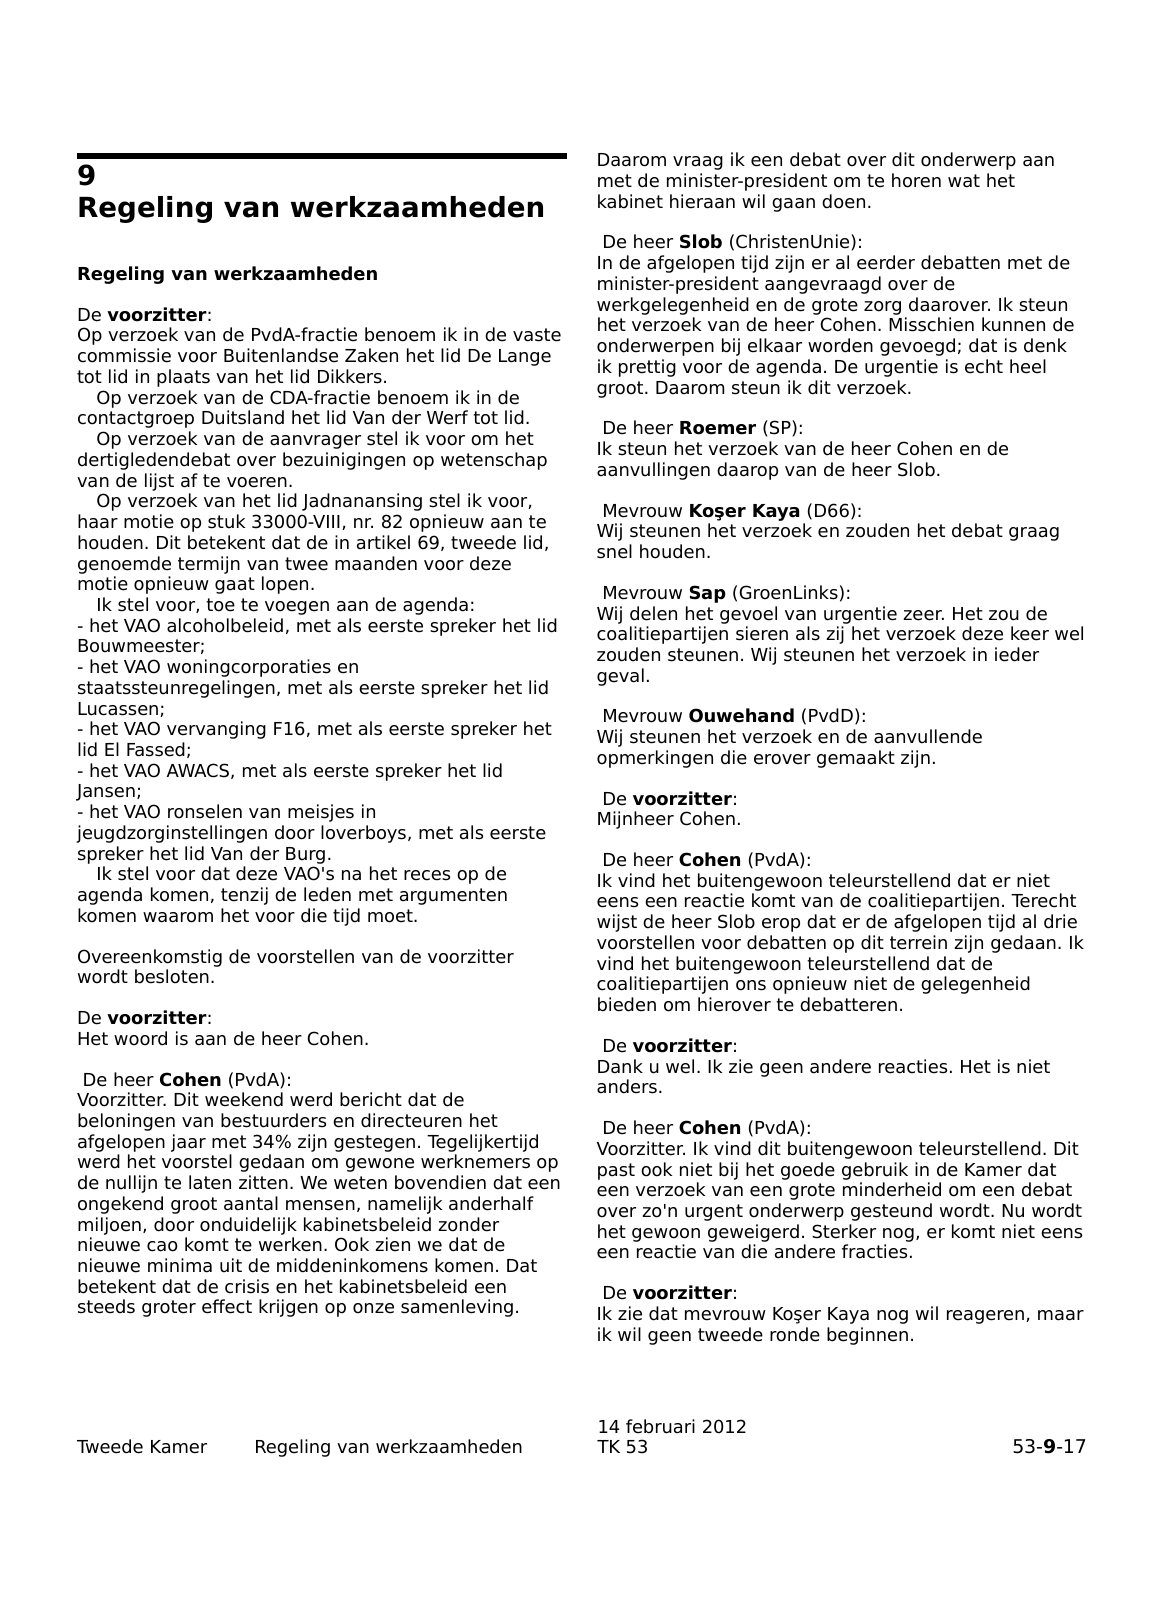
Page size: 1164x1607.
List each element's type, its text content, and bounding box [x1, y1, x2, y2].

text Op verzoek van de aanvrager stel ik voor om het dertigledendebat over bezuinigingen op wetenschap van de lijst af te voeren. [77, 429, 567, 491]
text Regeling van werkzaamheden [77, 264, 567, 284]
text Voorzitter. Ik vind dit buitengewoon teleurstellend. Dit past ook niet bij het goede gebruik in de Kamer dat een verzoek van een grote minderheid om een debat over zo'n urgent onderwerp gesteund wordt. Nu wordt het gewoon geweigerd. Sterker nog, er komt niet eens een reactie van die andere fracties. [596, 1139, 1087, 1263]
text Ik stel voor, toe te voegen aan de agenda: [77, 595, 567, 616]
text Op verzoek van de CDA-fractie benoem ik in de contactgroep Duitsland het lid Van der Werf tot lid. [77, 387, 567, 429]
text - het VAO vervanging F16, met als eerste spreker het lid El Fassed; [77, 719, 567, 761]
text Ik vind het buitengewoon teleurstellend dat er niet eens een reactie komt van de coalitiepartijen. Terecht wijst de heer Slob erop dat er de afgelopen tijd al drie voorstellen voor debatten op dit terrein zijn gedaan. Ik vind het buitengewoon teleurstellend dat de coalitiepartijen ons opnieuw niet de gelegenheid bieden om hierover te debatteren. [596, 871, 1087, 1016]
text Ik zie dat mevrouw Koşer Kaya nog wil reageren, maar ik wil geen tweede ronde beginnen. [596, 1304, 1087, 1345]
text De heer Slob (ChristenUnie): [596, 232, 1087, 253]
text De voorzitter: [596, 1036, 1087, 1056]
text Mevrouw Sap (GroenLinks): [596, 583, 1087, 603]
text In de afgelopen tijd zijn er al eerder debatten met de minister-president aangevraagd over de werkgelegenheid en de grote zorg daarover. Ik steun het verzoek van de heer Cohen. Misschien kunnen de onderwerpen bij elkaar worden gevoegd; dat is denk ik prettig voor de agenda. De urgentie is echt heel groot. Daarom steun ik dit verzoek. [596, 253, 1087, 398]
text Mevrouw Ouwehand (PvdD): [596, 706, 1087, 727]
text Ik stel voor dat deze VAO's na het reces op de agenda komen, tenzij de leden met argumenten komen waarom het voor die tijd moet. [77, 864, 567, 926]
text Wij delen het gevoel van urgentie zeer. Het zou de coalitiepartijen sieren als zij het verzoek deze keer wel zouden steunen. Wij steunen het verzoek in ieder geval. [596, 603, 1087, 686]
text De voorzitter: [77, 1008, 567, 1029]
title 9 Regeling van werkzaamheden [77, 159, 567, 224]
text De voorzitter: [596, 788, 1087, 809]
text De heer Cohen (PvdA): [77, 1069, 567, 1090]
text Wij steunen het verzoek en de aanvullende opmerkingen die erover gemaakt zijn. [596, 727, 1087, 768]
text - het VAO woningcorporaties en staatssteunregelingen, met als eerste spreker het lid Lucassen; [77, 657, 567, 719]
text De voorzitter: [596, 1283, 1087, 1304]
text De heer Cohen (PvdA): [596, 850, 1087, 871]
text Op verzoek van het lid Jadnanansing stel ik voor, haar motie op stuk 33000-VIII, nr. 82 opnieuw aan te houden. Dit betekent dat de in artikel 69, tweede lid, genoemde termijn van twee maanden voor deze motie opnieuw gaat lopen. [77, 491, 567, 595]
text Mijnheer Cohen. [596, 809, 1087, 830]
text Voorzitter. Dit weekend werd bericht dat de beloningen van bestuurders en directeuren het afgelopen jaar met 34% zijn gestegen. Tegelijkertijd werd het voorstel gedaan om gewone werknemers op de nullijn te laten zitten. We weten bovendien dat een ongekend groot aantal mensen, namelijk anderhalf miljoen, door onduidelijk kabinetsbeleid zonder nieuwe cao komt te werken. Ook zien we dat de nieuwe minima uit de middeninkomens komen. Dat betekent dat de crisis en het kabinetsbeleid een steeds groter effect krijgen op onze samenleving. [77, 1090, 567, 1318]
text Daarom vraag ik een debat over dit onderwerp aan met de minister-president om te horen wat het kabinet hieraan wil gaan doen. [596, 150, 1087, 212]
text Op verzoek van de PvdA-fractie benoem ik in de vaste commissie voor Buitenlandse Zaken het lid De Lange tot lid in plaats van het lid Dikkers. [77, 325, 567, 387]
text - het VAO ronselen van meisjes in jeugdzorginstellingen door loverboys, met als eerste spreker het lid Van der Burg. [77, 802, 567, 864]
text Mevrouw Koşer Kaya (D66): [596, 500, 1087, 521]
text Het woord is aan de heer Cohen. [77, 1029, 567, 1049]
text Ik steun het verzoek van de heer Cohen en de aanvullingen daarop van de heer Slob. [596, 439, 1087, 480]
text Wij steunen het verzoek en zouden het debat graag snel houden. [596, 521, 1087, 563]
text - het VAO alcoholbeleid, met als eerste spreker het lid Bouwmeester; [77, 616, 567, 657]
text De heer Cohen (PvdA): [596, 1118, 1087, 1139]
text Overeenkomstig de voorstellen van de voorzitter wordt besloten. [77, 946, 567, 988]
text Dank u wel. Ik zie geen andere reacties. Het is niet anders. [596, 1056, 1087, 1098]
text De voorzitter: [77, 304, 567, 325]
text De heer Roemer (SP): [596, 418, 1087, 439]
text - het VAO AWACS, met als eerste spreker het lid Jansen; [77, 761, 567, 802]
